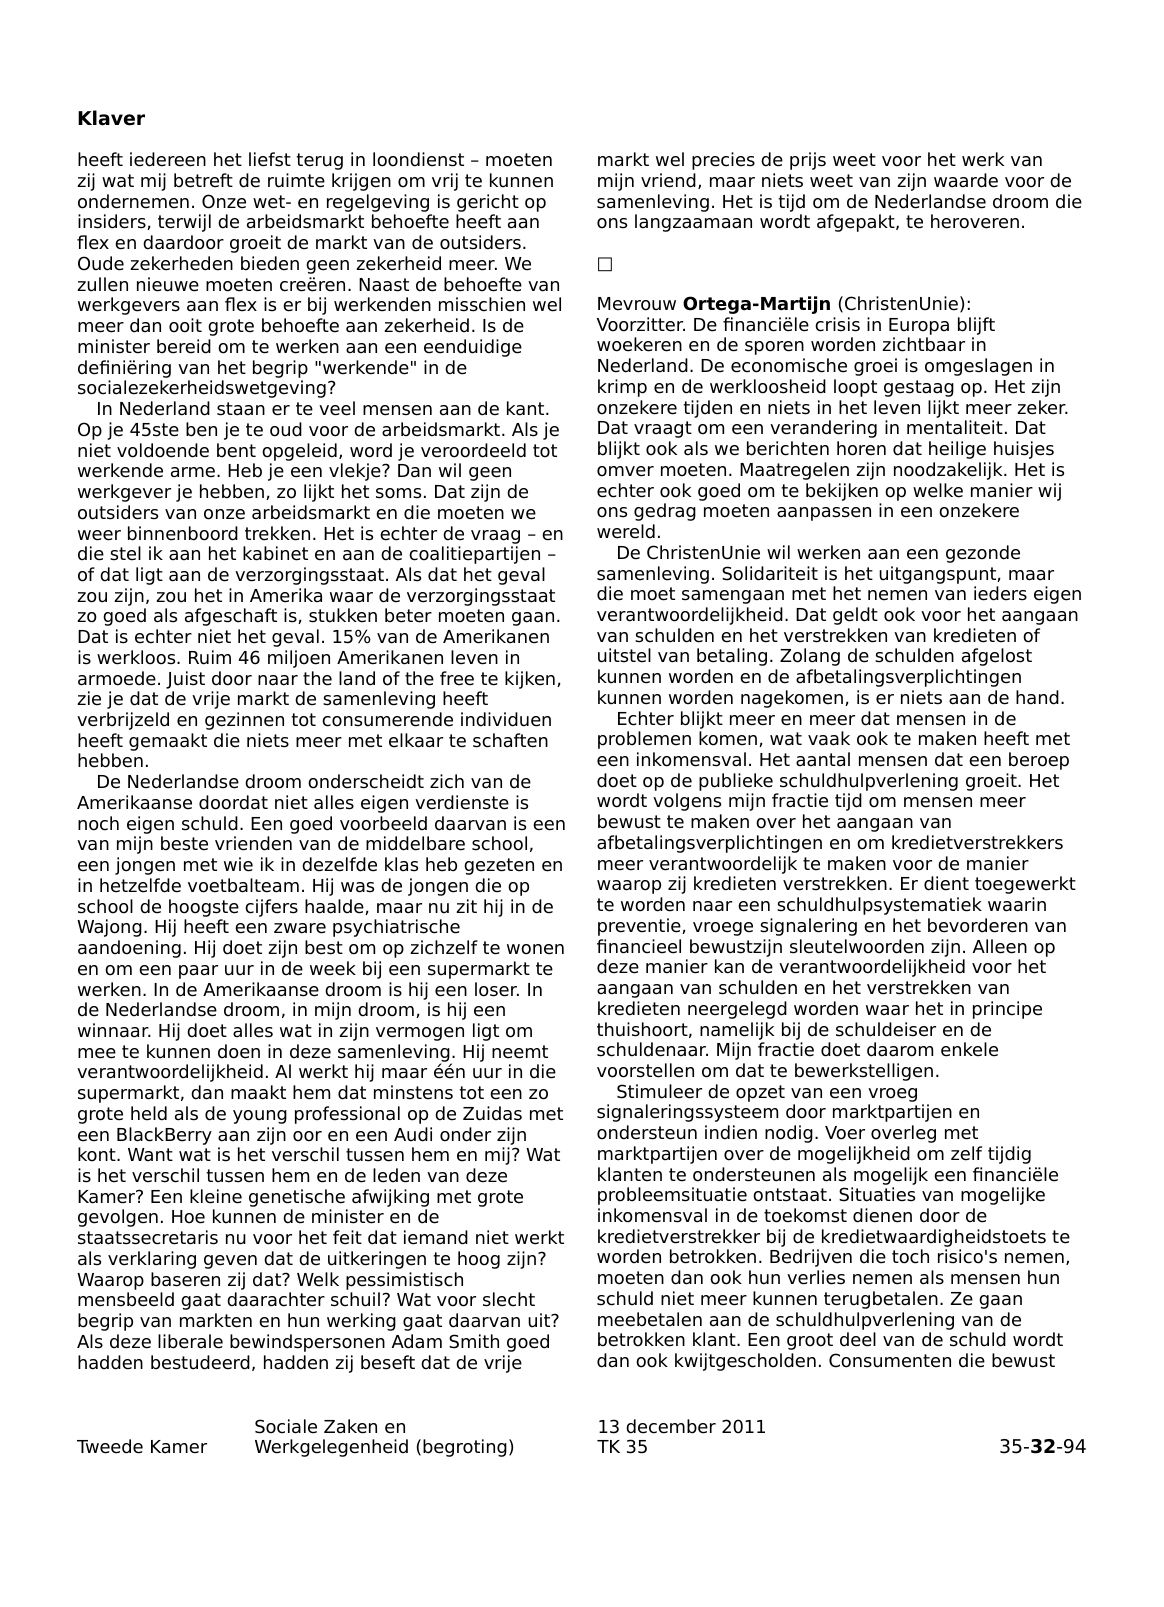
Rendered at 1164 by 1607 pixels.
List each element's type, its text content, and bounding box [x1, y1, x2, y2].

text In Nederland staan er te veel mensen aan de kant. Op je 45ste ben je te oud voor de arbeidsmarkt. Als je niet voldoende bent opgeleid, word je veroordeeld tot werkende arme. Heb je een vlekje? Dan wil geen werkgever je hebben, zo lijkt het soms. Dat zijn de outsiders van onze arbeidsmarkt en die moeten we weer binnenboord trekken. Het is echter de vraag – en die stel ik aan het kabinet en aan de coalitiepartijen – of dat ligt aan de verzorgingsstaat. Als dat het geval zou zijn, zou het in Amerika waar de verzorgingsstaat zo goed als afgeschaft is, stukken beter moeten gaan. Dat is echter niet het geval. 15% van de Amerikanen is werkloos. Ruim 46 miljoen Amerikanen leven in armoede. Juist door naar the land of the free te kijken, zie je dat de vrije markt de samenleving heeft verbrijzeld en gezinnen tot consumerende individuen heeft gemaakt die niets meer met elkaar te schaften hebben. [77, 399, 567, 772]
text Stimuleer de opzet van een vroeg signaleringssysteem door marktpartijen en ondersteun indien nodig. Voer overleg met marktpartijen over de mogelijkheid om zelf tijdig klanten te ondersteunen als mogelijk een financiële probleemsituatie ontstaat. Situaties van mogelijke inkomensval in de toekomst dienen door de kredietverstrekker bij de kredietwaardigheidstoets te worden betrokken. Bedrijven die toch risico's nemen, moeten dan ook hun verlies nemen als mensen hun schuld niet meer kunnen terugbetalen. Ze gaan meebetalen aan de schuldhulpverlening van de betrokken klant. Een groot deel van de schuld wordt dan ook kwijtgescholden. Consumenten die bewust [596, 1082, 1087, 1372]
text De ChristenUnie wil werken aan een gezonde samenleving. Solidariteit is het uitgangspunt, maar die moet samengaan met het nemen van ieders eigen verantwoordelijkheid. Dat geldt ook voor het aangaan van schulden en het verstrekken van kredieten of uitstel van betaling. Zolang de schulden afgelost kunnen worden en de afbetalingsverplichtingen kunnen worden nagekomen, is er niets aan de hand. [596, 543, 1087, 708]
text □ [596, 253, 1087, 274]
text heeft iedereen het liefst terug in loondienst – moeten zij wat mij betreft de ruimte krijgen om vrij te kunnen ondernemen. Onze wet- en regelgeving is gericht op insiders, terwijl de arbeidsmarkt behoefte heeft aan flex en daardoor groeit de markt van de outsiders. Oude zekerheden bieden geen zekerheid meer. We zullen nieuwe moeten creëren. Naast de behoefte van werkgevers aan flex is er bij werkenden misschien wel meer dan ooit grote behoefte aan zekerheid. Is de minister bereid om te werken aan een eenduidige definiëring van het begrip "werkende" in de socialezekerheidswetgeving? [77, 150, 567, 399]
text Echter blijkt meer en meer dat mensen in de problemen komen, wat vaak ook te maken heeft met een inkomensval. Het aantal mensen dat een beroep doet op de publieke schuldhulpverlening groeit. Het wordt volgens mijn fractie tijd om mensen meer bewust te maken over het aangaan van afbetalingsverplichtingen en om kredietverstrekkers meer verantwoordelijk te maken voor de manier waarop zij kredieten verstrekken. Er dient toegewerkt te worden naar een schuldhulpsystematiek waarin preventie, vroege signalering en het bevorderen van financieel bewustzijn sleutelwoorden zijn. Alleen op deze manier kan de verantwoordelijkheid voor het aangaan van schulden en het verstrekken van kredieten neergelegd worden waar het in principe thuishoort, namelijk bij de schuldeiser en de schuldenaar. Mijn fractie doet daarom enkele voorstellen om dat te bewerkstelligen. [596, 708, 1087, 1082]
text Mevrouw Ortega-Martijn (ChristenUnie): [596, 294, 1087, 314]
text Voorzitter. De financiële crisis in Europa blijft woekeren en de sporen worden zichtbaar in Nederland. De economische groei is omgeslagen in krimp en de werkloosheid loopt gestaag op. Het zijn onzekere tijden en niets in het leven lijkt meer zeker. Dat vraagt om een verandering in mentaliteit. Dat blijkt ook als we berichten horen dat heilige huisjes omver moeten. Maatregelen zijn noodzakelijk. Het is echter ook goed om te bekijken op welke manier wij ons gedrag moeten aanpassen in een onzekere wereld. [596, 314, 1087, 543]
text De Nederlandse droom onderscheidt zich van de Amerikaanse doordat niet alles eigen verdienste is noch eigen schuld. Een goed voorbeeld daarvan is een van mijn beste vrienden van de middelbare school, een jongen met wie ik in dezelfde klas heb gezeten en in hetzelfde voetbalteam. Hij was de jongen die op school de hoogste cijfers haalde, maar nu zit hij in de Wajong. Hij heeft een zware psychiatrische aandoening. Hij doet zijn best om op zichzelf te wonen en om een paar uur in de week bij een supermarkt te werken. In de Amerikaanse droom is hij een loser. In de Nederlandse droom, in mijn droom, is hij een winnaar. Hij doet alles wat in zijn vermogen ligt om mee te kunnen doen in deze samenleving. Hij neemt verantwoordelijkheid. Al werkt hij maar één uur in die supermarkt, dan maakt hem dat minstens tot een zo grote held als de young professional op de Zuidas met een BlackBerry aan zijn oor en een Audi onder zijn kont. Want wat is het verschil tussen hem en mij? Wat is het verschil tussen hem en de leden van deze Kamer? Een kleine genetische afwijking met grote gevolgen. Hoe kunnen de minister en de staatssecretaris nu voor het feit dat iemand niet werkt als verklaring geven dat de uitkeringen te hoog zijn? Waarop baseren zij dat? Welk pessimistisch mensbeeld gaat daarachter schuil? Wat voor slecht begrip van markten en hun werking gaat daarvan uit? Als deze liberale bewindspersonen Adam Smith goed hadden bestudeerd, hadden zij beseft dat de vrije [77, 772, 567, 1373]
text markt wel precies de prijs weet voor het werk van mijn vriend, maar niets weet van zijn waarde voor de samenleving. Het is tijd om de Nederlandse droom die ons langzaamaan wordt afgepakt, te heroveren. [596, 150, 1087, 233]
